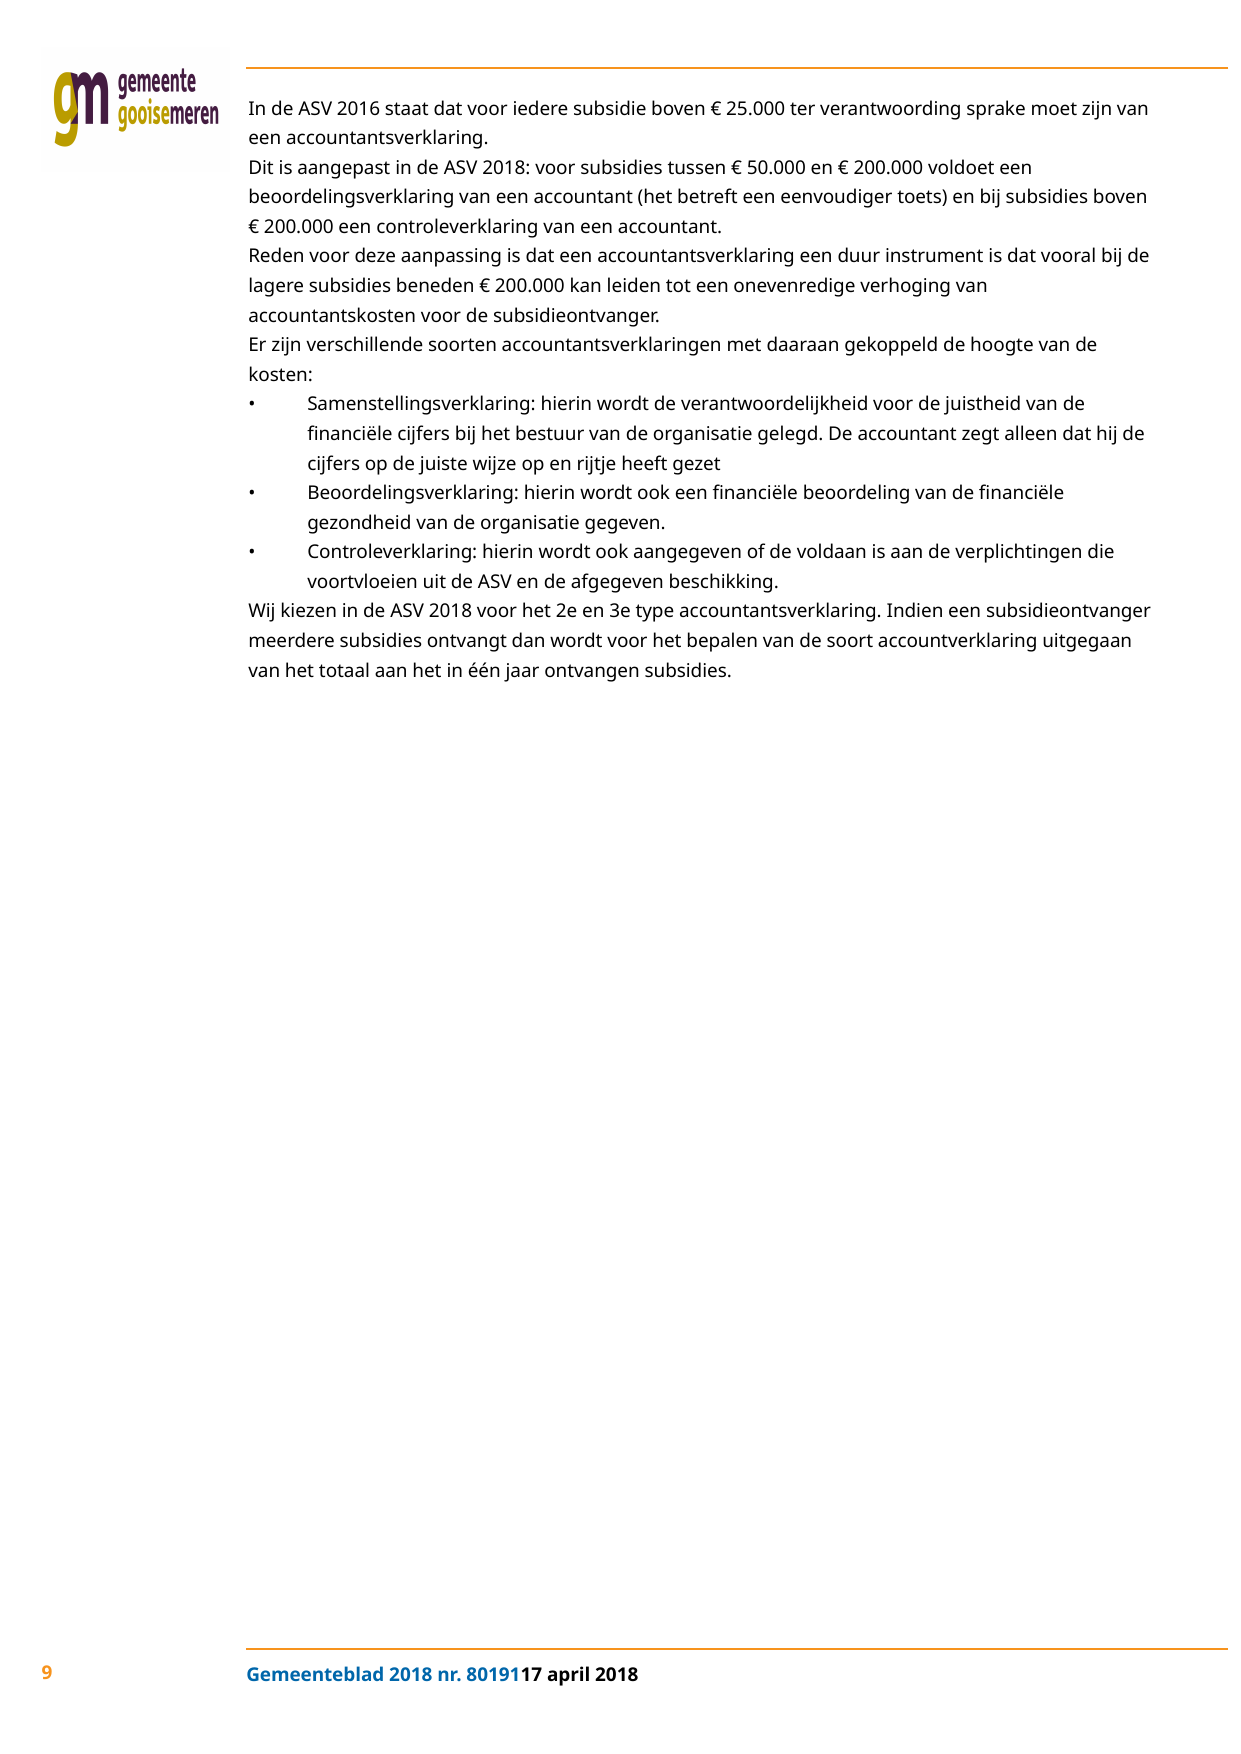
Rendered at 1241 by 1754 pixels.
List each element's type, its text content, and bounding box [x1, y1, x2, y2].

text Wij kiezen in de ASV 2018 voor het 2e en 3e type accountantsverklaring. Indien een subsidieontvanger meerdere subsidies ontvangt dan wordt voor het bepalen van de soort accountverklaring uitgegaan van het totaal aan het in één jaar ontvangen subsidies. [248, 598, 1152, 683]
text Er zijn verschillende soorten accountantsverklaringen met daaraan gekoppeld de hoogte van de kosten: [248, 331, 1152, 387]
list Controleverklaring: hierin wordt ook aangegeven of de voldaan is aan de verplichtingen die voortvloeien uit de ASV en de afgegeven beschikking. [248, 538, 1152, 594]
picture [41, 47, 231, 172]
text In de ASV 2016 staat dat voor iedere subsidie boven € 25.000 ter verantwoording sprake moet zijn van een accountantsverklaring. [248, 95, 1152, 150]
text Reden voor deze aanpassing is dat een accountantsverklaring een duur instrument is dat vooral bij de lagere subsidies beneden € 200.000 kan leiden tot een onevenredige verhoging van accountantskosten voor de subsidieontvanger. [248, 243, 1152, 328]
list Beoordelingsverklaring: hierin wordt ook een financiële beoordeling van de financiële gezondheid van de organisatie gegeven. [248, 479, 1152, 535]
text Dit is aangepast in de ASV 2018: voor subsidies tussen € 50.000 en € 200.000 voldoet een beoordelingsverklaring van een accountant (het betreft een eenvoudiger toets) en bij subsidies boven € 200.000 een controleverklaring van een accountant. [248, 154, 1152, 239]
list Samenstellingsverklaring: hierin wordt de verantwoordelijkheid voor de juistheid van de financiële cijfers bij het bestuur van de organisatie gelegd. De accountant zegt alleen dat hij de cijfers op de juiste wijze op en rijtje heeft gezet [248, 391, 1152, 476]
